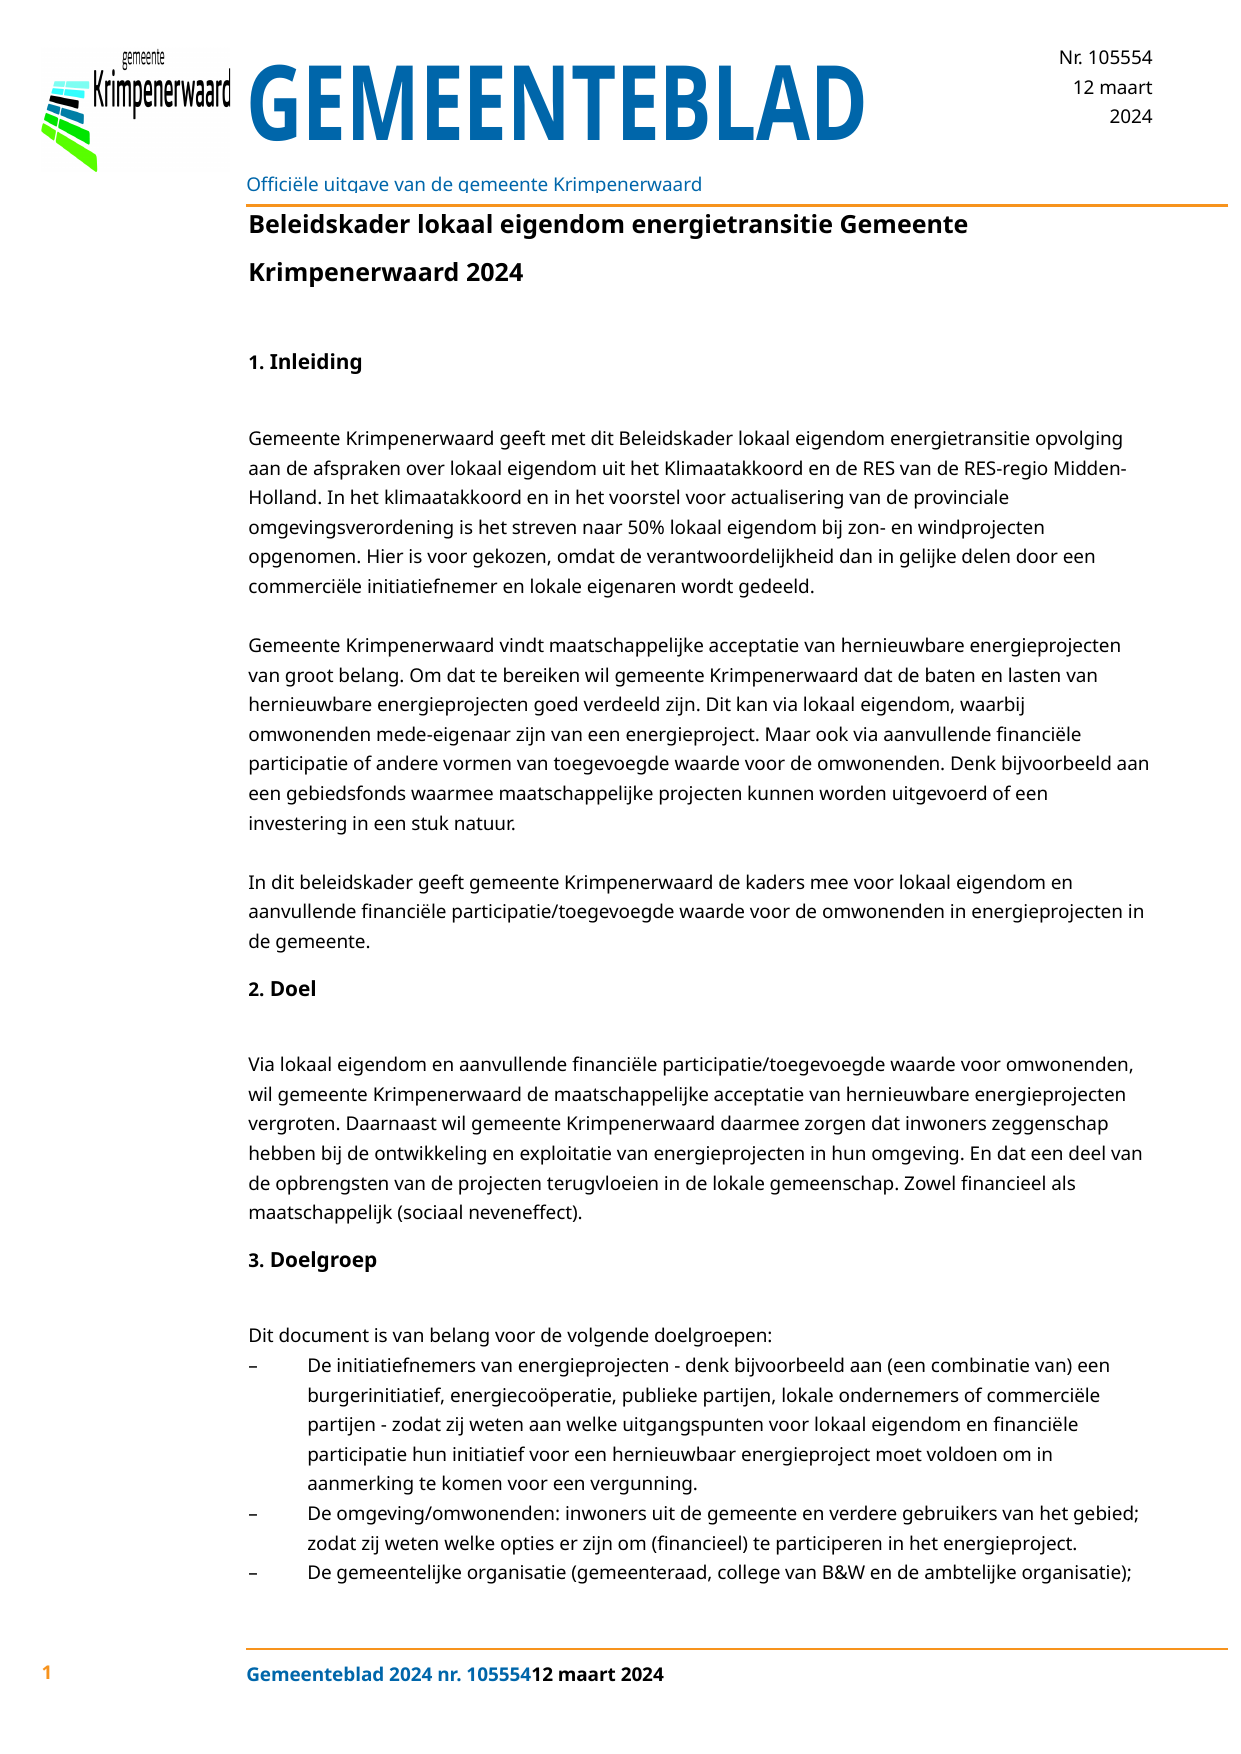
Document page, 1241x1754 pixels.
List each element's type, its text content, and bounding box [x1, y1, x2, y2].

text 1. Inleiding [248, 347, 1152, 376]
list De omgeving/omwonenden: inwoners uit de gemeente en verdere gebruikers van het gebied; zodat zij weten welke opties er zijn om (financieel) te participeren in het energieproject. [248, 1500, 1152, 1556]
text 2. Doel [248, 974, 1152, 1002]
text Dit document is van belang voor de volgende doelgroepen: [248, 1323, 1152, 1348]
text Gemeente Krimpenerwaard vindt maatschappelijke acceptatie van hernieuwbare energieprojecten van groot belang. Om dat te bereiken wil gemeente Krimpenerwaard dat de baten en lasten van hernieuwbare energieprojecten goed verdeeld zijn. Dit kan via lokaal eigendom, waarbij omwonenden mede-eigenaar zijn van een energieproject. Maar ook via aanvullende financiële participatie of andere vormen van toegevoegde waarde voor de omwonenden. Denk bijvoorbeeld aan een gebiedsfonds waarmee maatschappelijke projecten kunnen worden uitgevoerd of een investering in een stuk natuur. [248, 632, 1152, 836]
text Gemeente Krimpenerwaard geeft met dit Beleidskader lokaal eigendom energietransitie opvolging aan de afspraken over lokaal eigendom uit het Klimaatakkoord en de RES van de RES-regio Midden-Holland. In het klimaatakkoord en in het voorstel voor actualisering van de provinciale omgevingsverordening is het streven naar 50% lokaal eigendom bij zon- en windprojecten opgenomen. Hier is voor gekozen, omdat de verantwoordelijkheid dan in gelijke delen door een commerciële initiatiefnemer en lokale eigenaren wordt gedeeld. [248, 425, 1152, 599]
list De initiatiefnemers van energieprojecten - denk bijvoorbeeld aan (een combinatie van) een burgerinitiatief, energiecoöperatie, publieke partijen, lokale ondernemers of commerciële partijen - zodat zij weten aan welke uitgangspunten voor lokaal eigendom en financiële participatie hun initiatief voor een hernieuwbaar energieproject moet voldoen om in aanmerking te komen voor een vergunning. [248, 1352, 1152, 1496]
text Via lokaal eigendom en aanvullende financiële participatie/toegevoegde waarde voor omwonenden, wil gemeente Krimpenerwaard de maatschappelijke acceptatie van hernieuwbare energieprojecten vergroten. Daarnaast wil gemeente Krimpenerwaard daarmee zorgen dat inwoners zeggenschap hebben bij de ontwikkeling en exploitatie van energieprojecten in hun omgeving. En dat een deel van de opbrengsten van de projecten terugvloeien in de lokale gemeenschap. Zowel financieel als maatschappelijk (sociaal neveneffect). [248, 1051, 1152, 1225]
text In dit beleidskader geeft gemeente Krimpenerwaard de kaders mee voor lokaal eigendom en aanvullende financiële participatie/toegevoegde waarde voor de omwonenden in energieprojecten in de gemeente. [248, 869, 1152, 954]
list De gemeentelijke organisatie (gemeenteraad, college van B&W en de ambtelijke organisatie); [248, 1559, 1152, 1585]
picture [41, 47, 231, 172]
text 3. Doelgroep [248, 1245, 1152, 1273]
text Beleidskader lokaal eigendom energietransitie Gemeente Krimpenerwaard 2024 [248, 207, 1152, 288]
